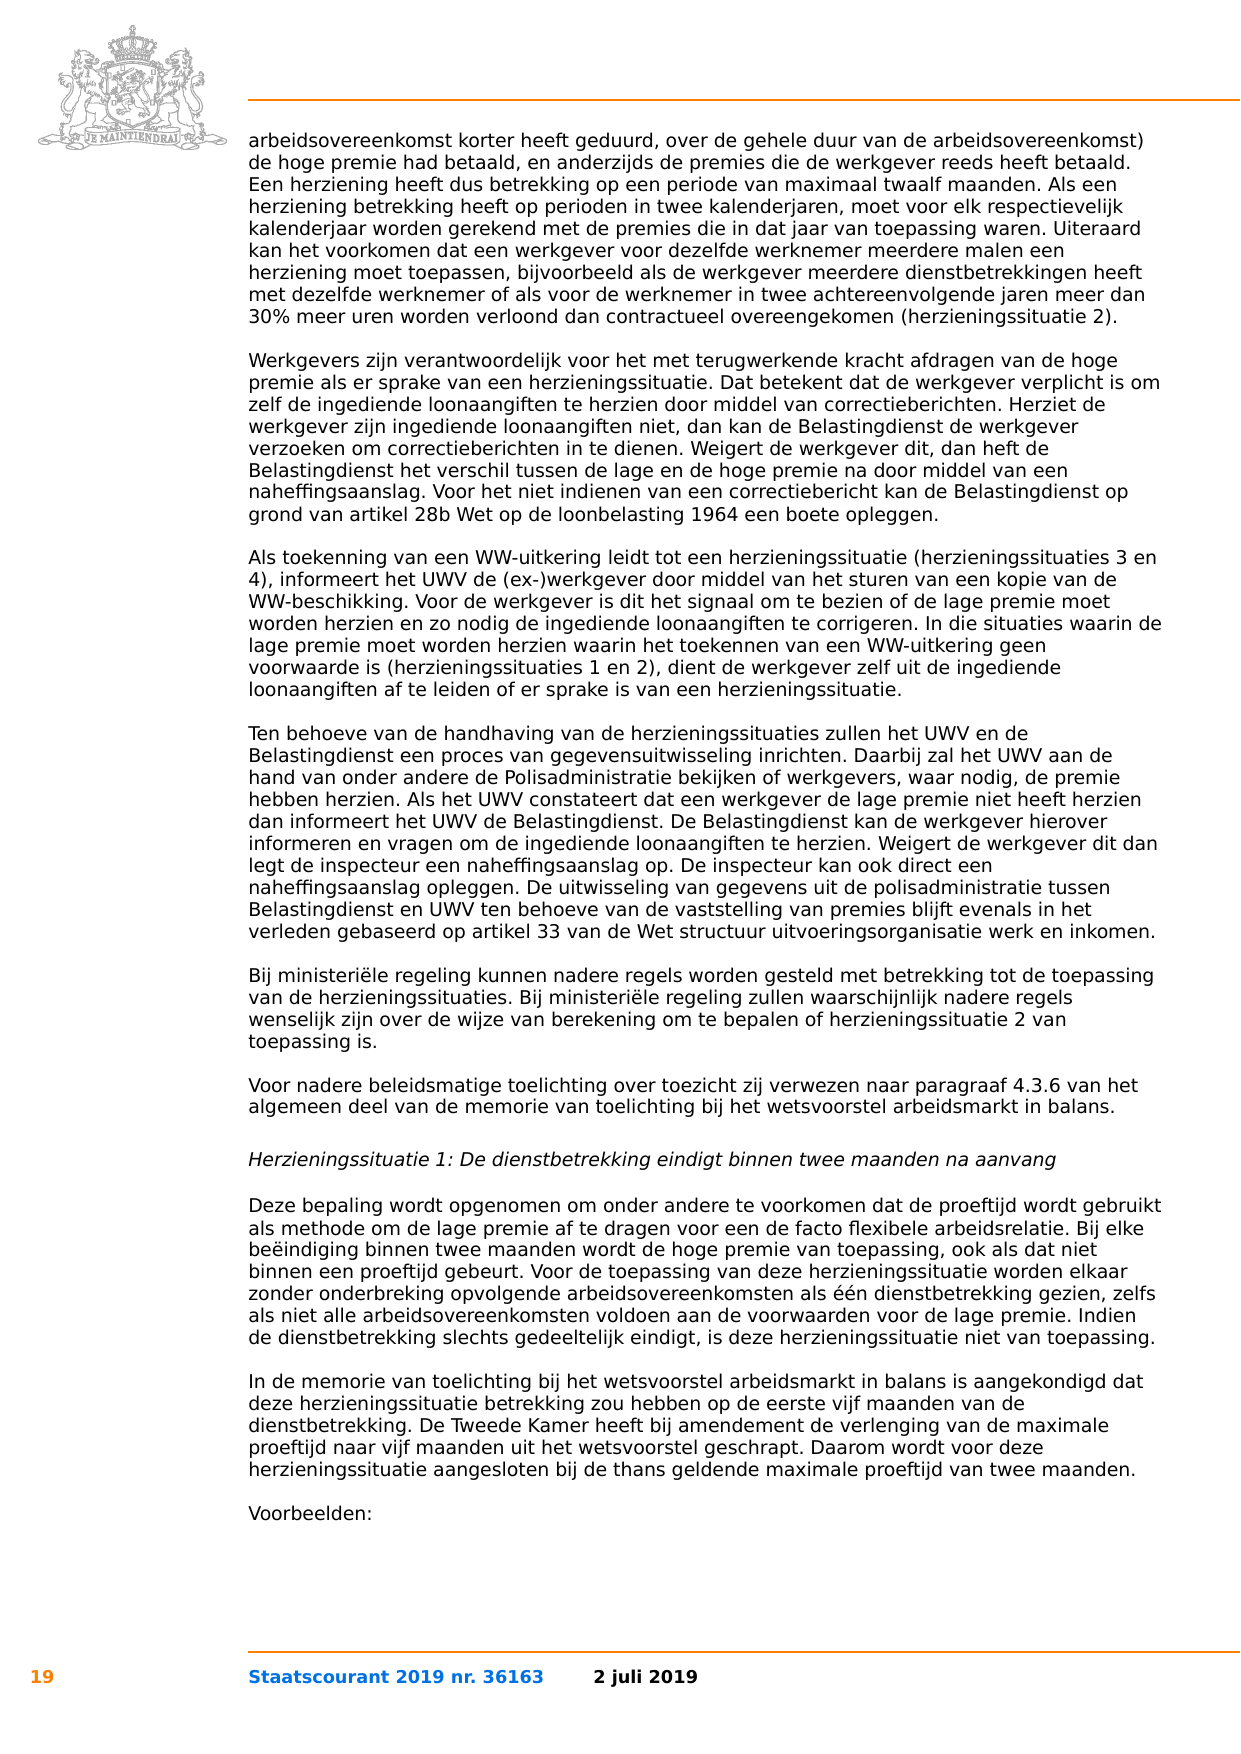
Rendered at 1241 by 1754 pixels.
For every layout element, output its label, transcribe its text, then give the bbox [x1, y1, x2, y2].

text Voor nadere beleidsmatige toelichting over toezicht zij verwezen naar paragraaf 4.3.6 van het algemeen deel van de memorie van toelichting bij het wetsvoorstel arbeidsmarkt in balans. [248, 1074, 1163, 1118]
text Deze bepaling wordt opgenomen om onder andere te voorkomen dat de proeftijd wordt gebruikt als methode om de lage premie af te dragen voor een de facto flexibele arbeidsrelatie. Bij elke beëindiging binnen twee maanden wordt de hoge premie van toepassing, ook als dat niet binnen een proeftijd gebeurt. Voor de toepassing van deze herzieningssituatie worden elkaar zonder onderbreking opvolgende arbeidsovereenkomsten als één dienstbetrekking gezien, zelfs als niet alle arbeidsovereenkomsten voldoen aan de voorwaarden voor de lage premie. Indien de dienstbetrekking slechts gedeeltelijk eindigt, is deze herzieningssituatie niet van toepassing. [248, 1195, 1163, 1349]
text In de memorie van toelichting bij het wetsvoorstel arbeidsmarkt in balans is aangekondigd dat deze herzieningssituatie betrekking zou hebben op de eerste vijf maanden van de dienstbetrekking. De Tweede Kamer heeft bij amendement de verlenging van de maximale proeftijd naar vijf maanden uit het wetsvoorstel geschrapt. Daarom wordt voor deze herzieningssituatie aangesloten bij de thans geldende maximale proeftijd van twee maanden. [248, 1371, 1163, 1481]
text Ten behoeve van de handhaving van de herzieningssituaties zullen het UWV en de Belastingdienst een proces van gegevensuitwisseling inrichten. Daarbij zal het UWV aan de hand van onder andere de Polisadministratie bekijken of werkgevers, waar nodig, de premie hebben herzien. Als het UWV constateert dat een werkgever de lage premie niet heeft herzien dan informeert het UWV de Belastingdienst. De Belastingdienst kan de werkgever hierover informeren en vragen om de ingediende loonaangiften te herzien. Weigert de werkgever dit dan legt de inspecteur een naheffingsaanslag op. De inspecteur kan ook direct een naheffingsaanslag opleggen. De uitwisseling van gegevens uit de polisadministratie tussen Belastingdienst en UWV ten behoeve van de vaststelling van premies blijft evenals in het verleden gebaseerd op artikel 33 van de Wet structuur uitvoeringsorganisatie werk en inkomen. [248, 723, 1163, 943]
text Werkgevers zijn verantwoordelijk voor het met terugwerkende kracht afdragen van de hoge premie als er sprake van een herzieningssituatie. Dat betekent dat de werkgever verplicht is om zelf de ingediende loonaangiften te herzien door middel van correctieberichten. Herziet de werkgever zijn ingediende loonaangiften niet, dan kan de Belastingdienst de werkgever verzoeken om correctieberichten in te dienen. Weigert de werkgever dit, dan heft de Belastingdienst het verschil tussen de lage en de hoge premie na door middel van een naheffingsaanslag. Voor het niet indienen van een correctiebericht kan de Belastingdienst op grond van artikel 28b Wet op de loonbelasting 1964 een boete opleggen. [248, 349, 1163, 525]
text Voorbeelden: [248, 1503, 1163, 1525]
picture [38, 25, 227, 150]
text Als toekenning van een WW-uitkering leidt tot een herzieningssituatie (herzieningssituaties 3 en 4), informeert het UWV de (ex-)werkgever door middel van het sturen van een kopie van de WW-beschikking. Voor de werkgever is dit het signaal om te bezien of de lage premie moet worden herzien en zo nodig de ingediende loonaangiften te corrigeren. In die situaties waarin de lage premie moet worden herzien waarin het toekennen van een WW-uitkering geen voorwaarde is (herzieningssituaties 1 en 2), dient de werkgever zelf uit de ingediende loonaangiften af te leiden of er sprake is van een herzieningssituatie. [248, 547, 1163, 701]
text arbeidsovereenkomst korter heeft geduurd, over de gehele duur van de arbeidsovereenkomst) de hoge premie had betaald, en anderzijds de premies die de werkgever reeds heeft betaald. Een herziening heeft dus betrekking op een periode van maximaal twaalf maanden. Als een herziening betrekking heeft op perioden in twee kalenderjaren, moet voor elk respectievelijk kalenderjaar worden gerekend met de premies die in dat jaar van toepassing waren. Uiteraard kan het voorkomen dat een werkgever voor dezelfde werknemer meerdere malen een herziening moet toepassen, bijvoorbeeld als de werkgever meerdere dienstbetrekkingen heeft met dezelfde werknemer of als voor de werknemer in twee achtereenvolgende jaren meer dan 30% meer uren worden verloond dan contractueel overeengekomen (herzieningssituatie 2). [248, 130, 1163, 328]
text Bij ministeriële regeling kunnen nadere regels worden gesteld met betrekking tot de toepassing van de herzieningssituaties. Bij ministeriële regeling zullen waarschijnlijk nadere regels wenselijk zijn over de wijze van berekening om te bepalen of herzieningssituatie 2 van toepassing is. [248, 965, 1163, 1053]
subtitle Herzieningssituatie 1: De dienstbetrekking eindigt binnen twee maanden na aanvang [248, 1148, 1163, 1170]
